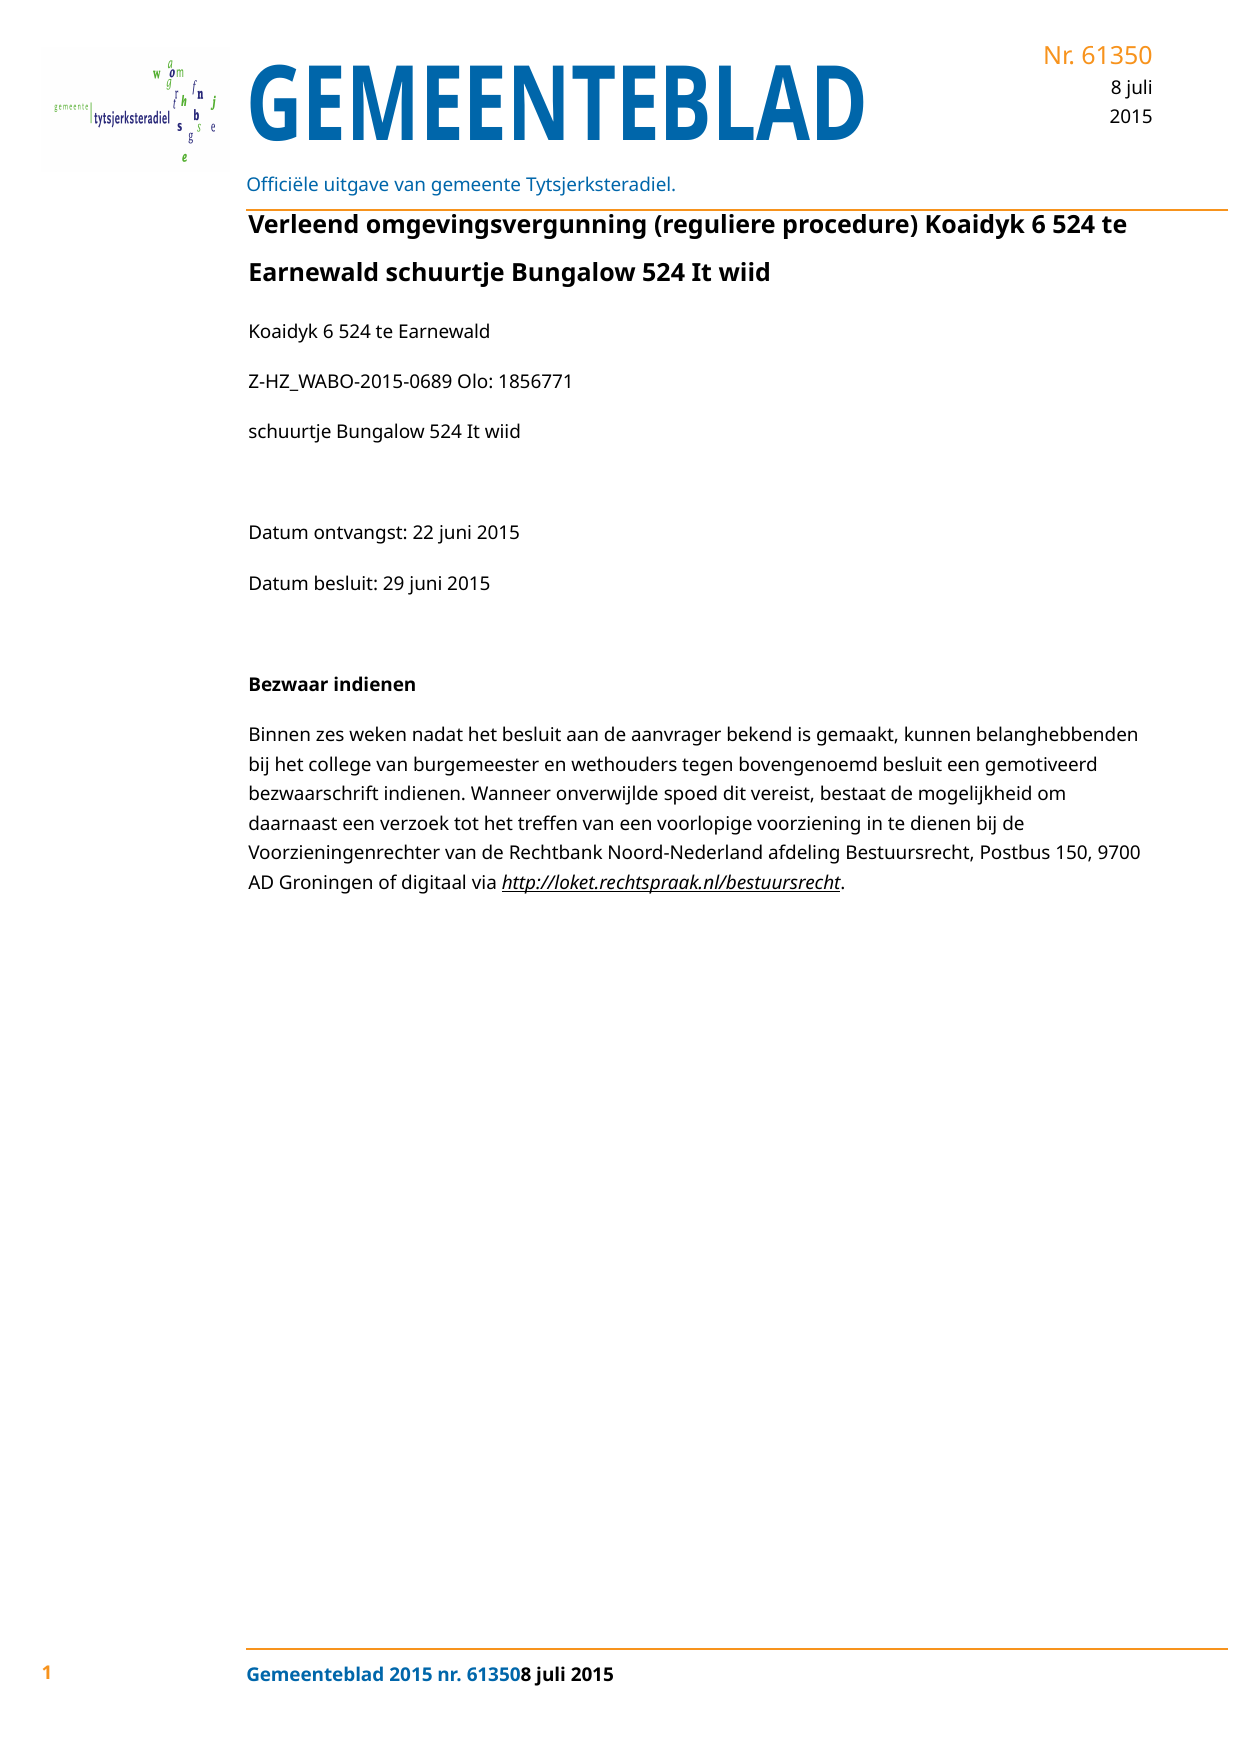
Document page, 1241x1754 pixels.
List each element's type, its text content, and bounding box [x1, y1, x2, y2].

text Datum besluit: 29 juni 2015 [248, 570, 1152, 596]
text Koaidyk 6 524 te Earnewald [248, 318, 1152, 344]
text Bezwaar indienen [248, 671, 1152, 697]
text Datum ontvangst: 22 juni 2015 [248, 519, 1152, 545]
text Verleend omgevingsvergunning (reguliere procedure) Koaidyk 6 524 te Earnewald schuurtje Bungalow 524 It wiid [248, 211, 1152, 288]
text Z-HZ_WABO-2015-0689 Olo: 1856771 [248, 368, 1152, 394]
text Binnen zes weken nadat het besluit aan de aanvrager bekend is gemaakt, kunnen belanghebbenden bij het college van burgemeester en wethouders tegen bovengenoemd besluit een gemotiveerd bezwaarschrift indienen. Wanneer onverwijlde spoed dit vereist, bestaat de mogelijkheid om daarnaast een verzoek tot het treffen van een voorlopige voorziening in te dienen bij de Voorzieningenrechter van de Rechtbank Noord-Nederland afdeling Bestuursrecht, Postbus 150, 9700 AD Groningen of digitaal via http://loket.rechtspraak.nl/bestuursrecht. [248, 721, 1152, 895]
picture [41, 47, 231, 172]
text schuurtje Bungalow 524 It wiid [248, 419, 1152, 444]
